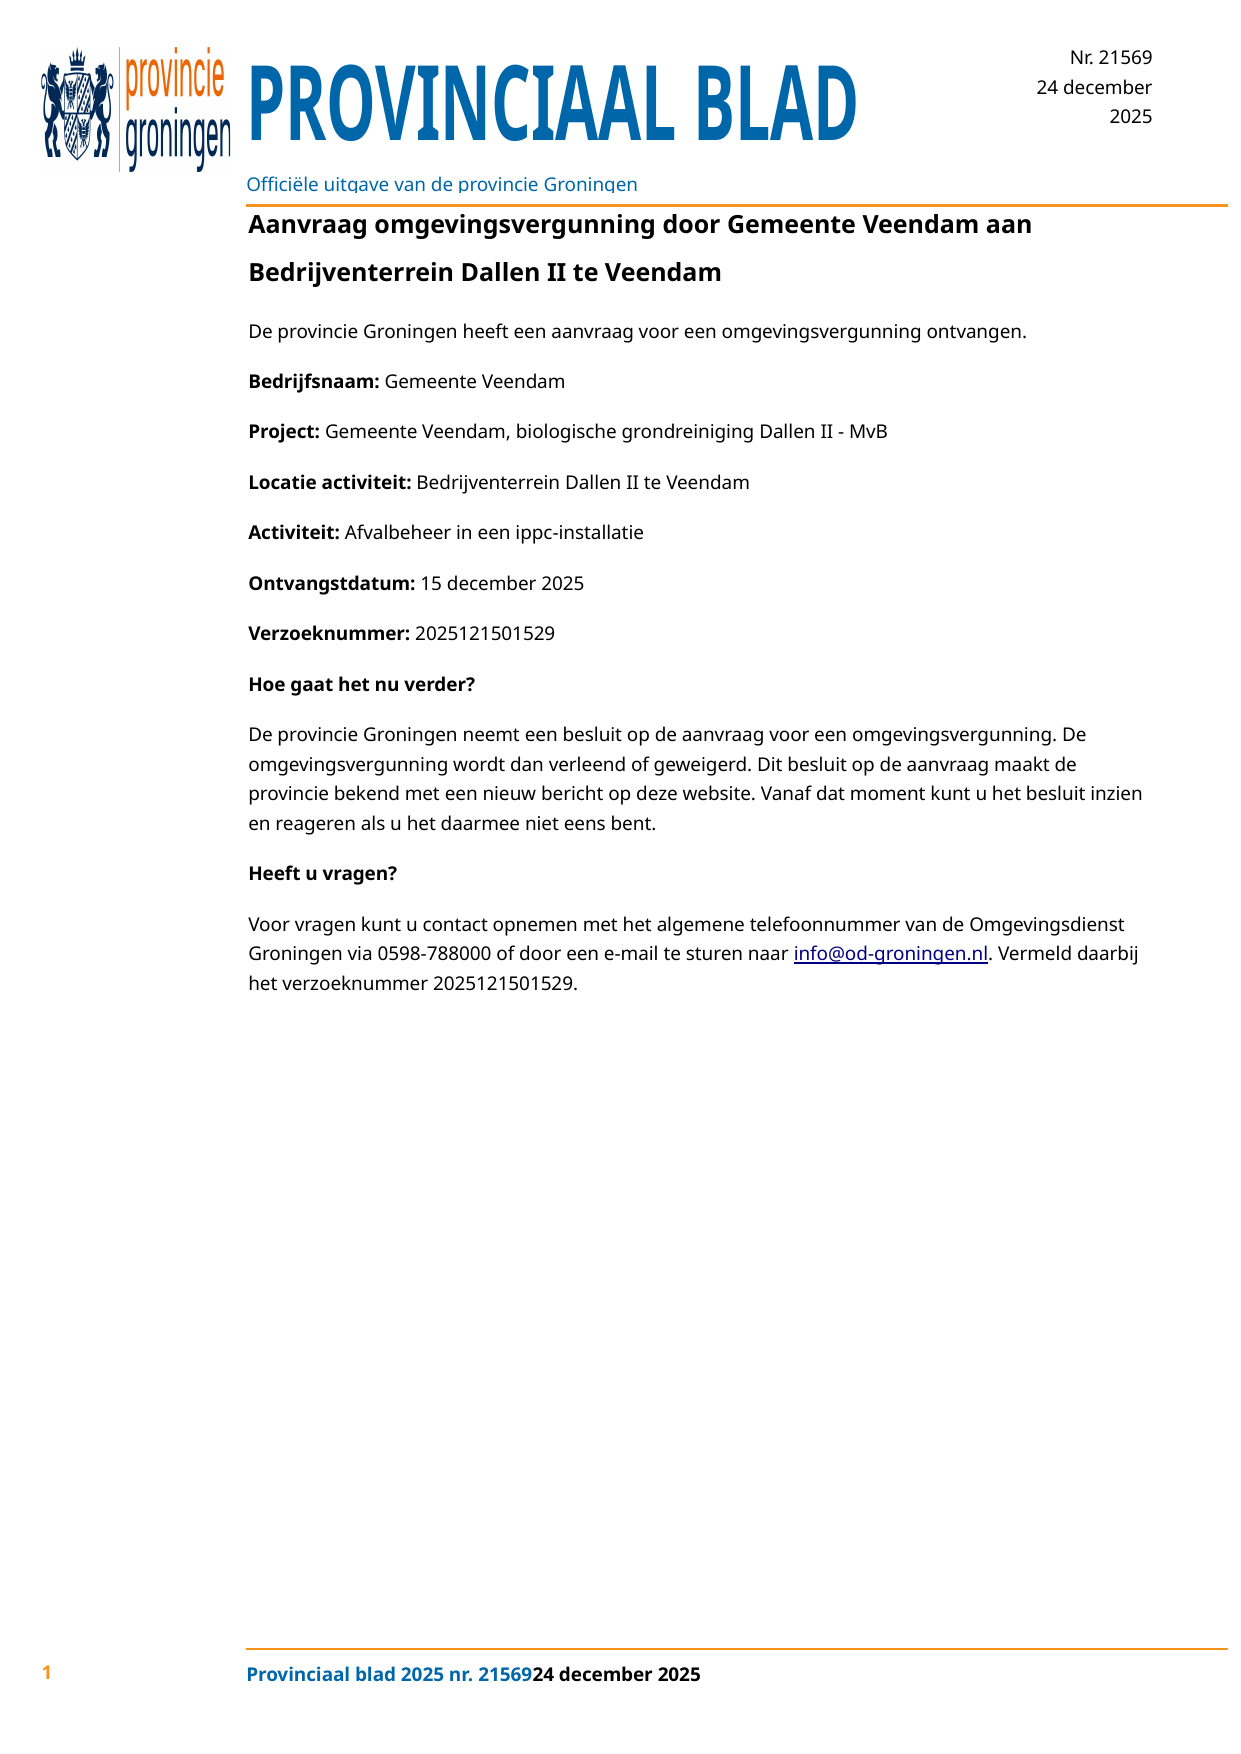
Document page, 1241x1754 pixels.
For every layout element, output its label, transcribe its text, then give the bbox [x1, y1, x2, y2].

text Activiteit: Afvalbeheer in een ippc-installatie [248, 519, 1152, 545]
text Hoe gaat het nu verder? [248, 671, 1152, 697]
text Bedrijfsnaam: Gemeente Veendam [248, 368, 1152, 394]
text Locatie activiteit: Bedrijventerrein Dallen II te Veendam [248, 469, 1152, 495]
text Aanvraag omgevingsvergunning door Gemeente Veendam aan Bedrijventerrein Dallen II te Veendam [248, 207, 1152, 288]
text Verzoeknummer: 2025121501529 [248, 620, 1152, 646]
text De provincie Groningen neemt een besluit op de aanvraag voor een omgevingsvergunning. De omgevingsvergunning wordt dan verleend of geweigerd. Dit besluit op de aanvraag maakt de provincie bekend met een nieuw bericht op deze website. Vanaf dat moment kunt u het besluit inzien en reageren als u het daarmee niet eens bent. [248, 721, 1152, 836]
picture [41, 47, 231, 172]
text Voor vragen kunt u contact opnemen met het algemene telefoonnummer van de Omgevingsdienst Groningen via 0598-788000 of door een e-mail te sturen naar info@od-groningen.nl. Vermeld daarbij het verzoeknummer 2025121501529. [248, 911, 1152, 996]
text Project: Gemeente Veendam, biologische grondreiniging Dallen II - MvB [248, 419, 1152, 444]
text Heeft u vragen? [248, 860, 1152, 886]
text Ontvangstdatum: 15 december 2025 [248, 570, 1152, 596]
text De provincie Groningen heeft een aanvraag voor een omgevingsvergunning ontvangen. [248, 318, 1152, 344]
